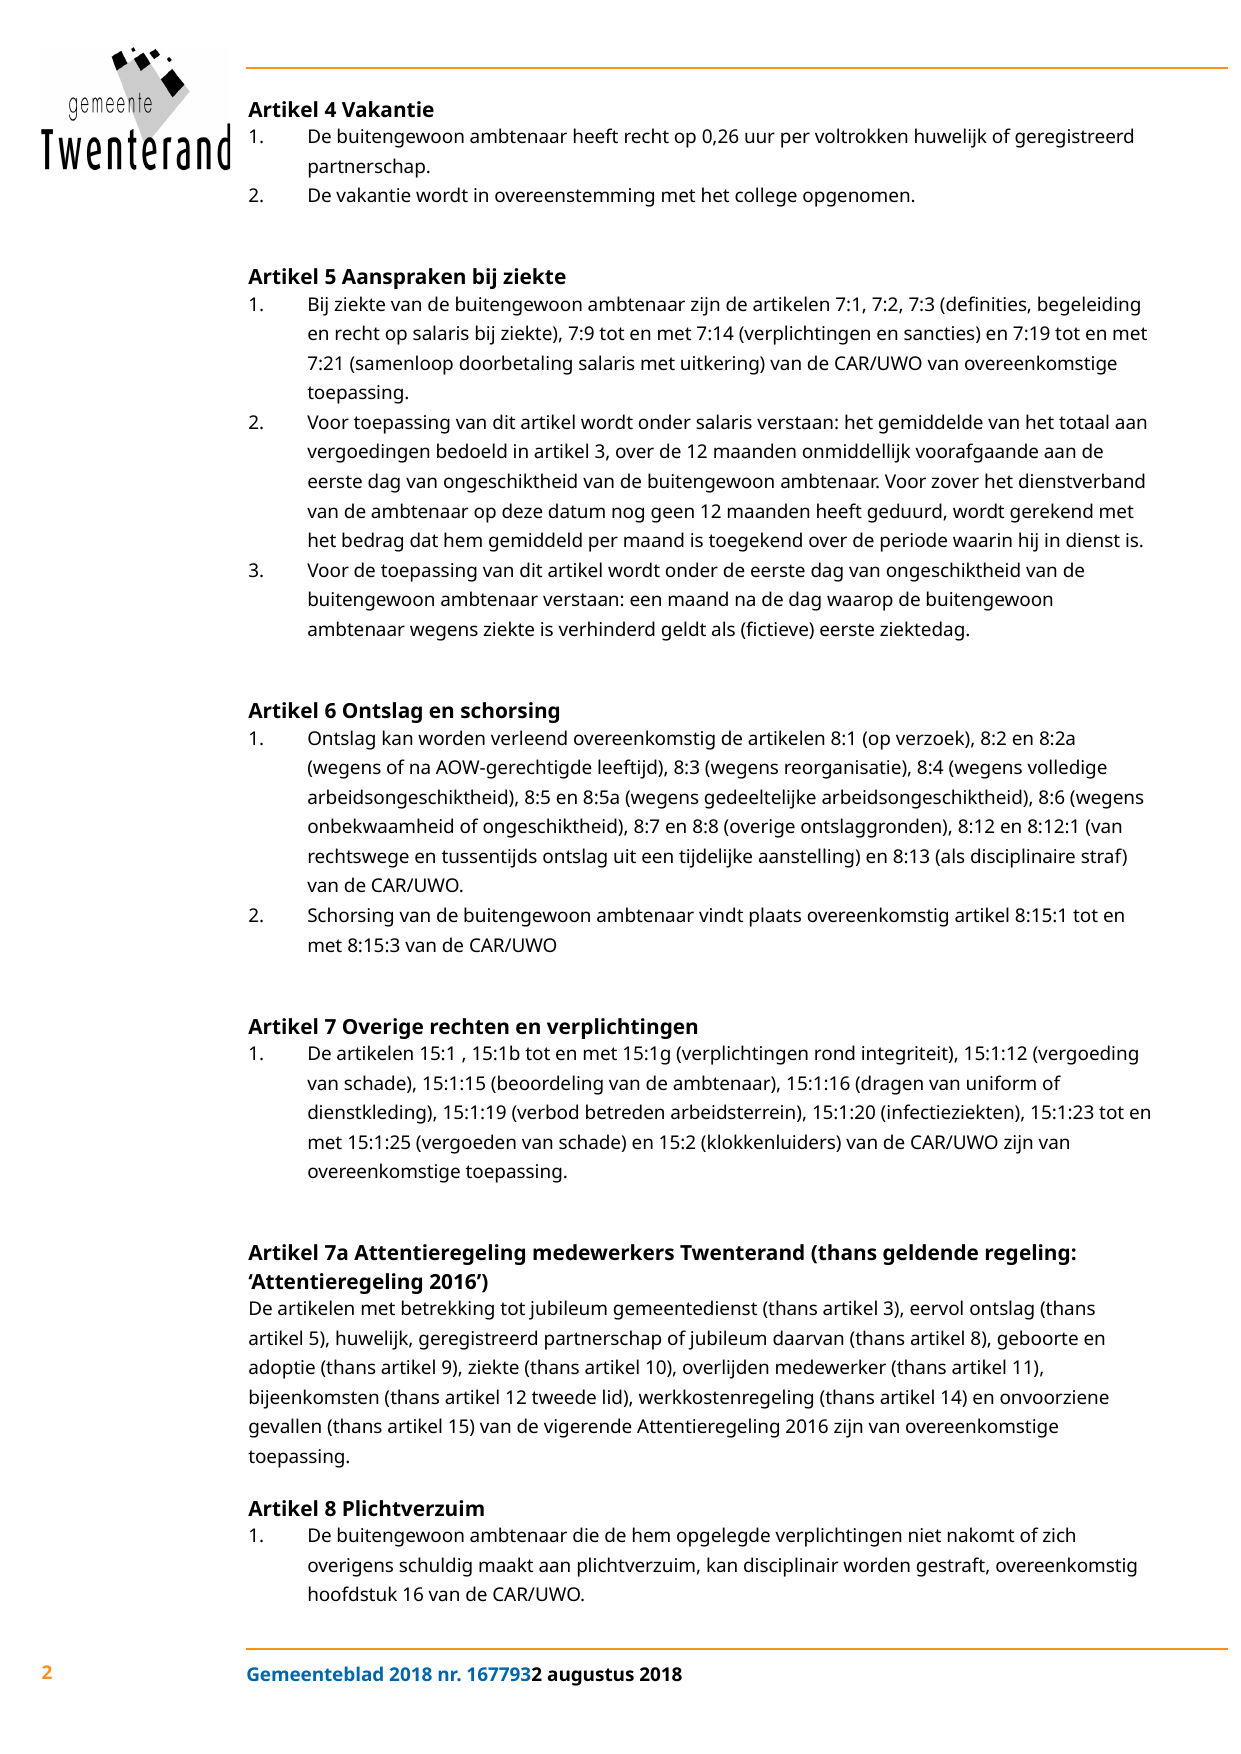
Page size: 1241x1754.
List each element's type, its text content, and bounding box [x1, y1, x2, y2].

text Artikel 4 Vakantie [248, 95, 1152, 123]
text De artikelen met betrekking tot jubileum gemeentedienst (thans artikel 3), eervol ontslag (thans artikel 5), huwelijk, geregistreerd partnerschap of jubileum daarvan (thans artikel 8), geboorte en adoptie (thans artikel 9), ziekte (thans artikel 10), overlijden medewerker (thans artikel 11), bijeenkomsten (thans artikel 12 tweede lid), werkkostenregeling (thans artikel 14) en onvoorziene gevallen (thans artikel 15) van de vigerende Attentieregeling 2016 zijn van overeenkomstige toepassing. [248, 1295, 1152, 1469]
text Artikel 5 Aanspraken bij ziekte [248, 262, 1152, 291]
list Bij ziekte van de buitengewoon ambtenaar zijn de artikelen 7:1, 7:2, 7:3 (definities, begeleiding en recht op salaris bij ziekte), 7:9 tot en met 7:14 (verplichtingen en sancties) en 7:19 tot en met 7:21 (samenloop doorbetaling salaris met uitkering) van de CAR/UWO van overeenkomstige toepassing. [248, 291, 1152, 405]
text Artikel 6 Ontslag en schorsing [248, 696, 1152, 725]
picture [41, 47, 231, 172]
list De artikelen 15:1 , 15:1b tot en met 15:1g (verplichtingen rond integriteit), 15:1:12 (vergoeding van schade), 15:1:15 (beoordeling van de ambtenaar), 15:1:16 (dragen van uniform of dienstkleding), 15:1:19 (verbod betreden arbeidsterrein), 15:1:20 (infectieziekten), 15:1:23 tot en met 15:1:25 (vergoeden van schade) en 15:2 (klokkenluiders) van de CAR/UWO zijn van overeenkomstige toepassing. [248, 1040, 1152, 1184]
list De vakantie wordt in overeenstemming met het college opgenomen. [248, 182, 1152, 208]
text Artikel 8 Plichtverzuim [248, 1494, 1152, 1522]
list Voor toepassing van dit artikel wordt onder salaris verstaan: het gemiddelde van het totaal aan vergoedingen bedoeld in artikel 3, over de 12 maanden onmiddellijk voorafgaande aan de eerste dag van ongeschiktheid van de buitengewoon ambtenaar. Voor zover het dienstverband van de ambtenaar op deze datum nog geen 12 maanden heeft geduurd, wordt gerekend met het bedrag dat hem gemiddeld per maand is toegekend over de periode waarin hij in dienst is. [248, 409, 1152, 553]
list Schorsing van de buitengewoon ambtenaar vindt plaats overeenkomstig artikel 8:15:1 tot en met 8:15:3 van de CAR/UWO [248, 902, 1152, 957]
text Artikel 7a Attentieregeling medewerkers Twenterand (thans geldende regeling: ‘Attentieregeling 2016’) [248, 1238, 1152, 1295]
list De buitengewoon ambtenaar die de hem opgelegde verplichtingen niet nakomt of zich overigens schuldig maakt aan plichtverzuim, kan disciplinair worden gestraft, overeenkomstig hoofdstuk 16 van de CAR/UWO. [248, 1522, 1152, 1607]
list Voor de toepassing van dit artikel wordt onder de eerste dag van ongeschiktheid van de buitengewoon ambtenaar verstaan: een maand na de dag waarop de buitengewoon ambtenaar wegens ziekte is verhinderd geldt als (fictieve) eerste ziektedag. [248, 557, 1152, 642]
list Ontslag kan worden verleend overeenkomstig de artikelen 8:1 (op verzoek), 8:2 en 8:2a (wegens of na AOW-gerechtigde leeftijd), 8:3 (wegens reorganisatie), 8:4 (wegens volledige arbeidsongeschiktheid), 8:5 en 8:5a (wegens gedeeltelijke arbeidsongeschiktheid), 8:6 (wegens onbekwaamheid of ongeschiktheid), 8:7 en 8:8 (overige ontslaggronden), 8:12 en 8:12:1 (van rechtswege en tussentijds ontslag uit een tijdelijke aanstelling) en 8:13 (als disciplinaire straf) van de CAR/UWO. [248, 725, 1152, 898]
list De buitengewoon ambtenaar heeft recht op 0,26 uur per voltrokken huwelijk of geregistreerd partnerschap. [248, 123, 1152, 178]
text Artikel 7 Overige rechten en verplichtingen [248, 1012, 1152, 1040]
